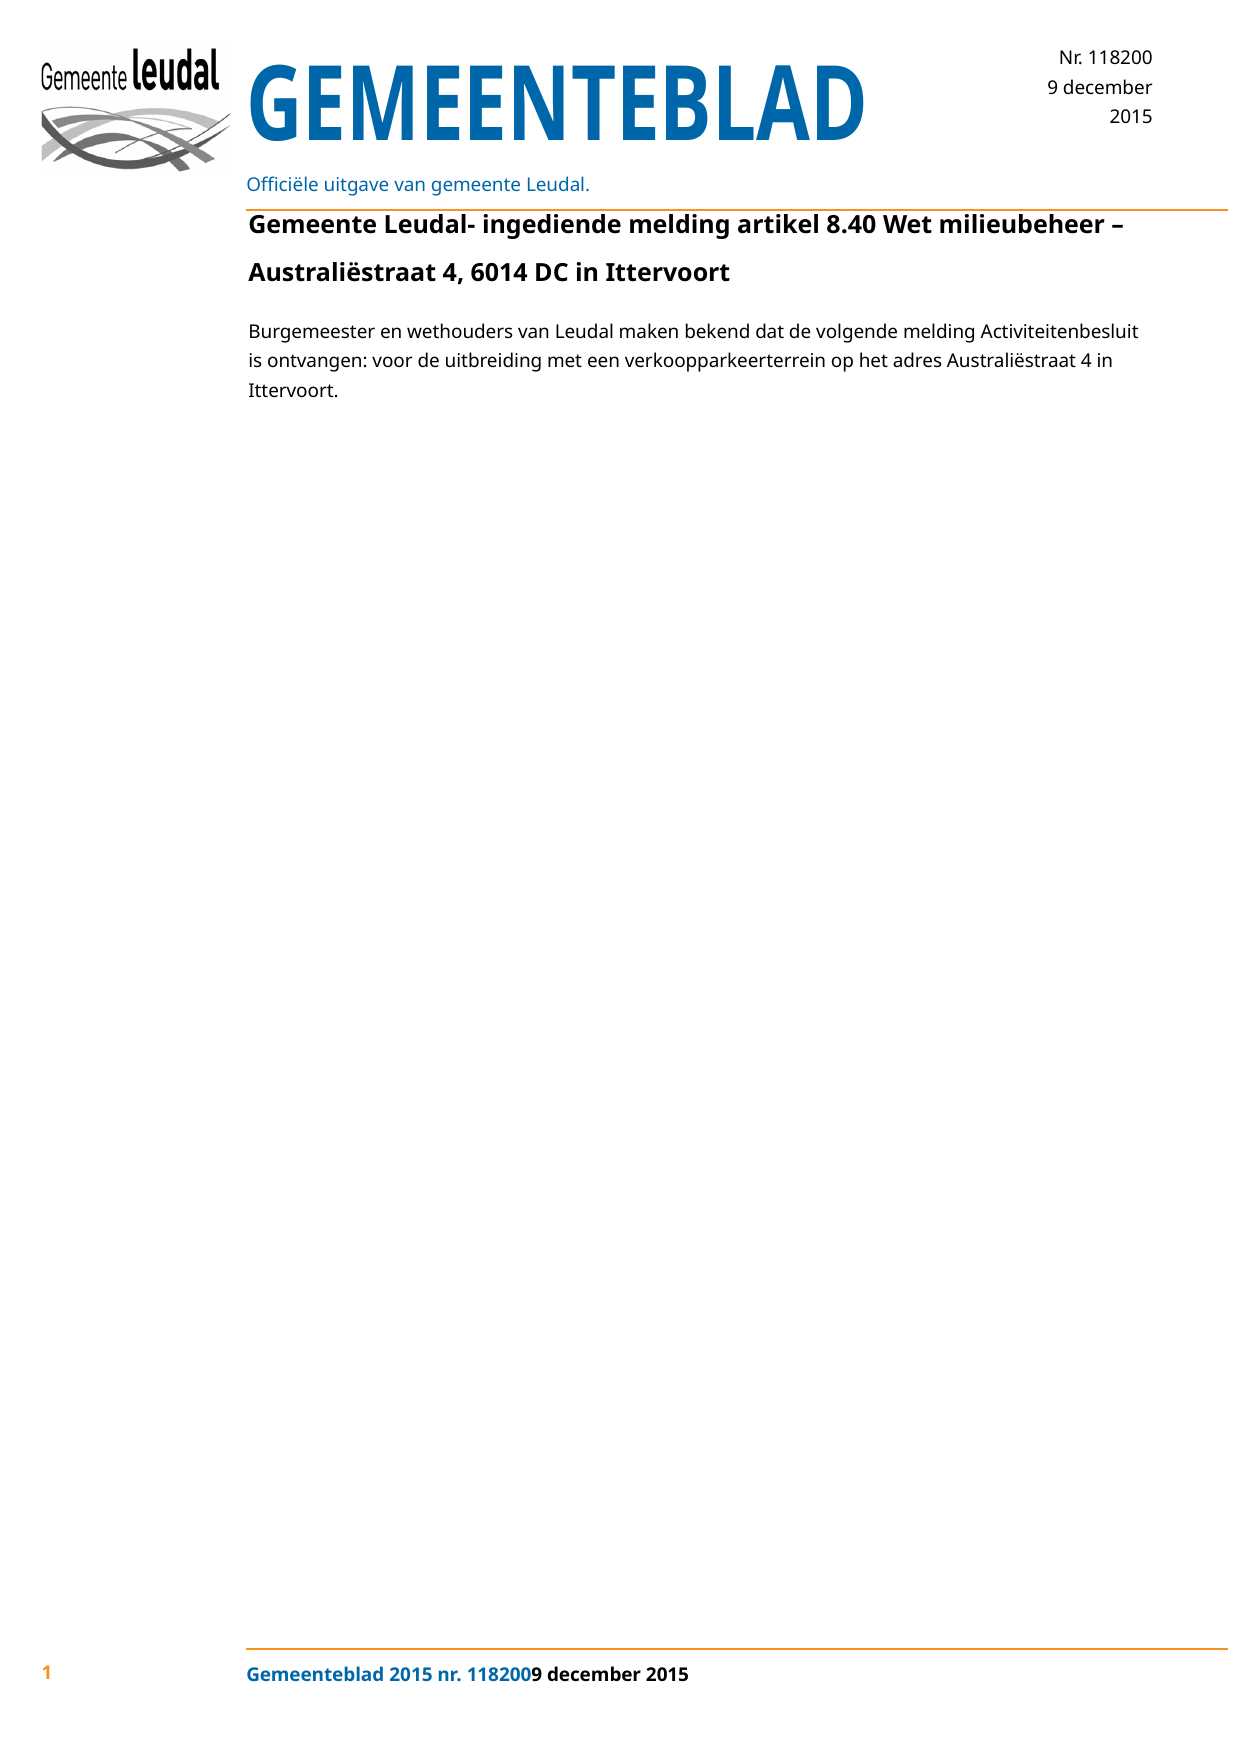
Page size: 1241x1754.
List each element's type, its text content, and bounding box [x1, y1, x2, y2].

text Burgemeester en wethouders van Leudal maken bekend dat de volgende melding Activiteitenbesluit is ontvangen: voor de uitbreiding met een verkoopparkeerterrein op het adres Australiëstraat 4 in Ittervoort. [248, 318, 1152, 403]
text Gemeente Leudal- ingediende melding artikel 8.40 Wet milieubeheer – Australiëstraat 4, 6014 DC in Ittervoort [248, 211, 1152, 288]
picture [41, 47, 231, 172]
